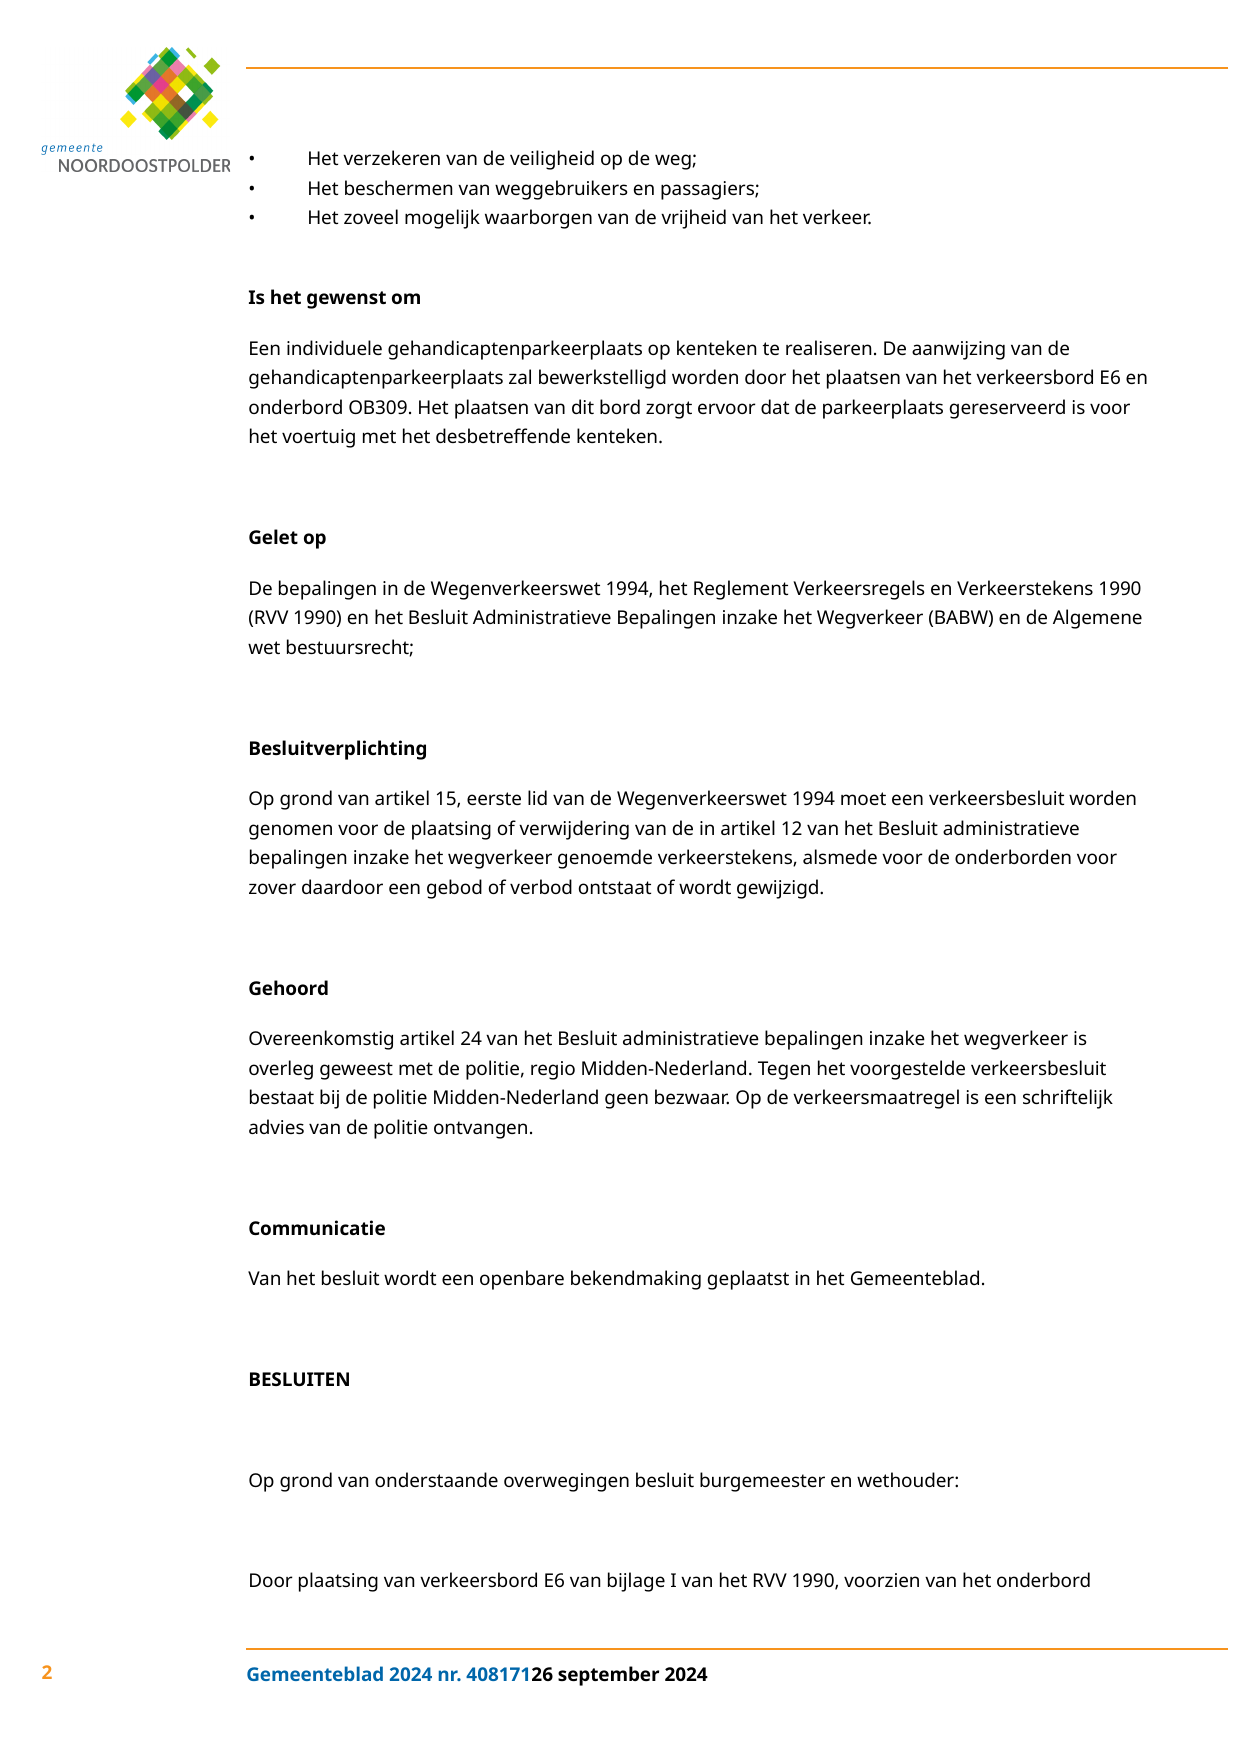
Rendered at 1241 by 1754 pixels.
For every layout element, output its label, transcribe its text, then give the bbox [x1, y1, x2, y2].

list Het verzekeren van de veiligheid op de weg; [248, 145, 1152, 171]
text Gelet op [248, 524, 1152, 550]
text De bepalingen in de Wegenverkeerswet 1994, het Reglement Verkeersregels en Verkeerstekens 1990 (RVV 1990) en het Besluit Administratieve Bepalingen inzake het Wegverkeer (BABW) en de Algemene wet bestuursrecht; [248, 575, 1152, 660]
text Gehoord [248, 975, 1152, 1001]
text Overeenkomstig artikel 24 van het Besluit administratieve bepalingen inzake het wegverkeer is overleg geweest met de politie, regio Midden-Nederland. Tegen het voorgestelde verkeersbesluit bestaat bij de politie Midden-Nederland geen bezwaar. Op de verkeersmaatregel is een schriftelijk advies van de politie ontvangen. [248, 1025, 1152, 1140]
text Communicatie [248, 1215, 1152, 1241]
text Een individuele gehandicaptenparkeerplaats op kenteken te realiseren. De aanwijzing van de gehandicaptenparkeerplaats zal bewerkstelligd worden door het plaatsen van het verkeersbord E6 en onderbord OB309. Het plaatsen van dit bord zorgt ervoor dat de parkeerplaats gereserveerd is voor het voertuig met het desbetreffende kenteken. [248, 335, 1152, 449]
list Het beschermen van weggebruikers en passagiers; [248, 175, 1152, 201]
picture [41, 47, 231, 172]
text Van het besluit wordt een openbare bekendmaking geplaatst in het Gemeenteblad. [248, 1265, 1152, 1291]
text Door plaatsing van verkeersbord E6 van bijlage I van het RVV 1990, voorzien van het onderbord [248, 1568, 1152, 1593]
list Het zoveel mogelijk waarborgen van de vrijheid van het verkeer. [248, 204, 1152, 230]
text Besluitverplichting [248, 735, 1152, 761]
text Op grond van artikel 15, eerste lid van de Wegenverkeerswet 1994 moet een verkeersbesluit worden genomen voor de plaatsing of verwijdering van de in artikel 12 van het Besluit administratieve bepalingen inzake het wegverkeer genoemde verkeerstekens, alsmede voor de onderborden voor zover daardoor een gebod of verbod ontstaat of wordt gewijzigd. [248, 785, 1152, 900]
text Is het gewenst om [248, 284, 1152, 310]
text BESLUITEN [248, 1366, 1152, 1392]
text Op grond van onderstaande overwegingen besluit burgemeester en wethouder: [248, 1467, 1152, 1493]
